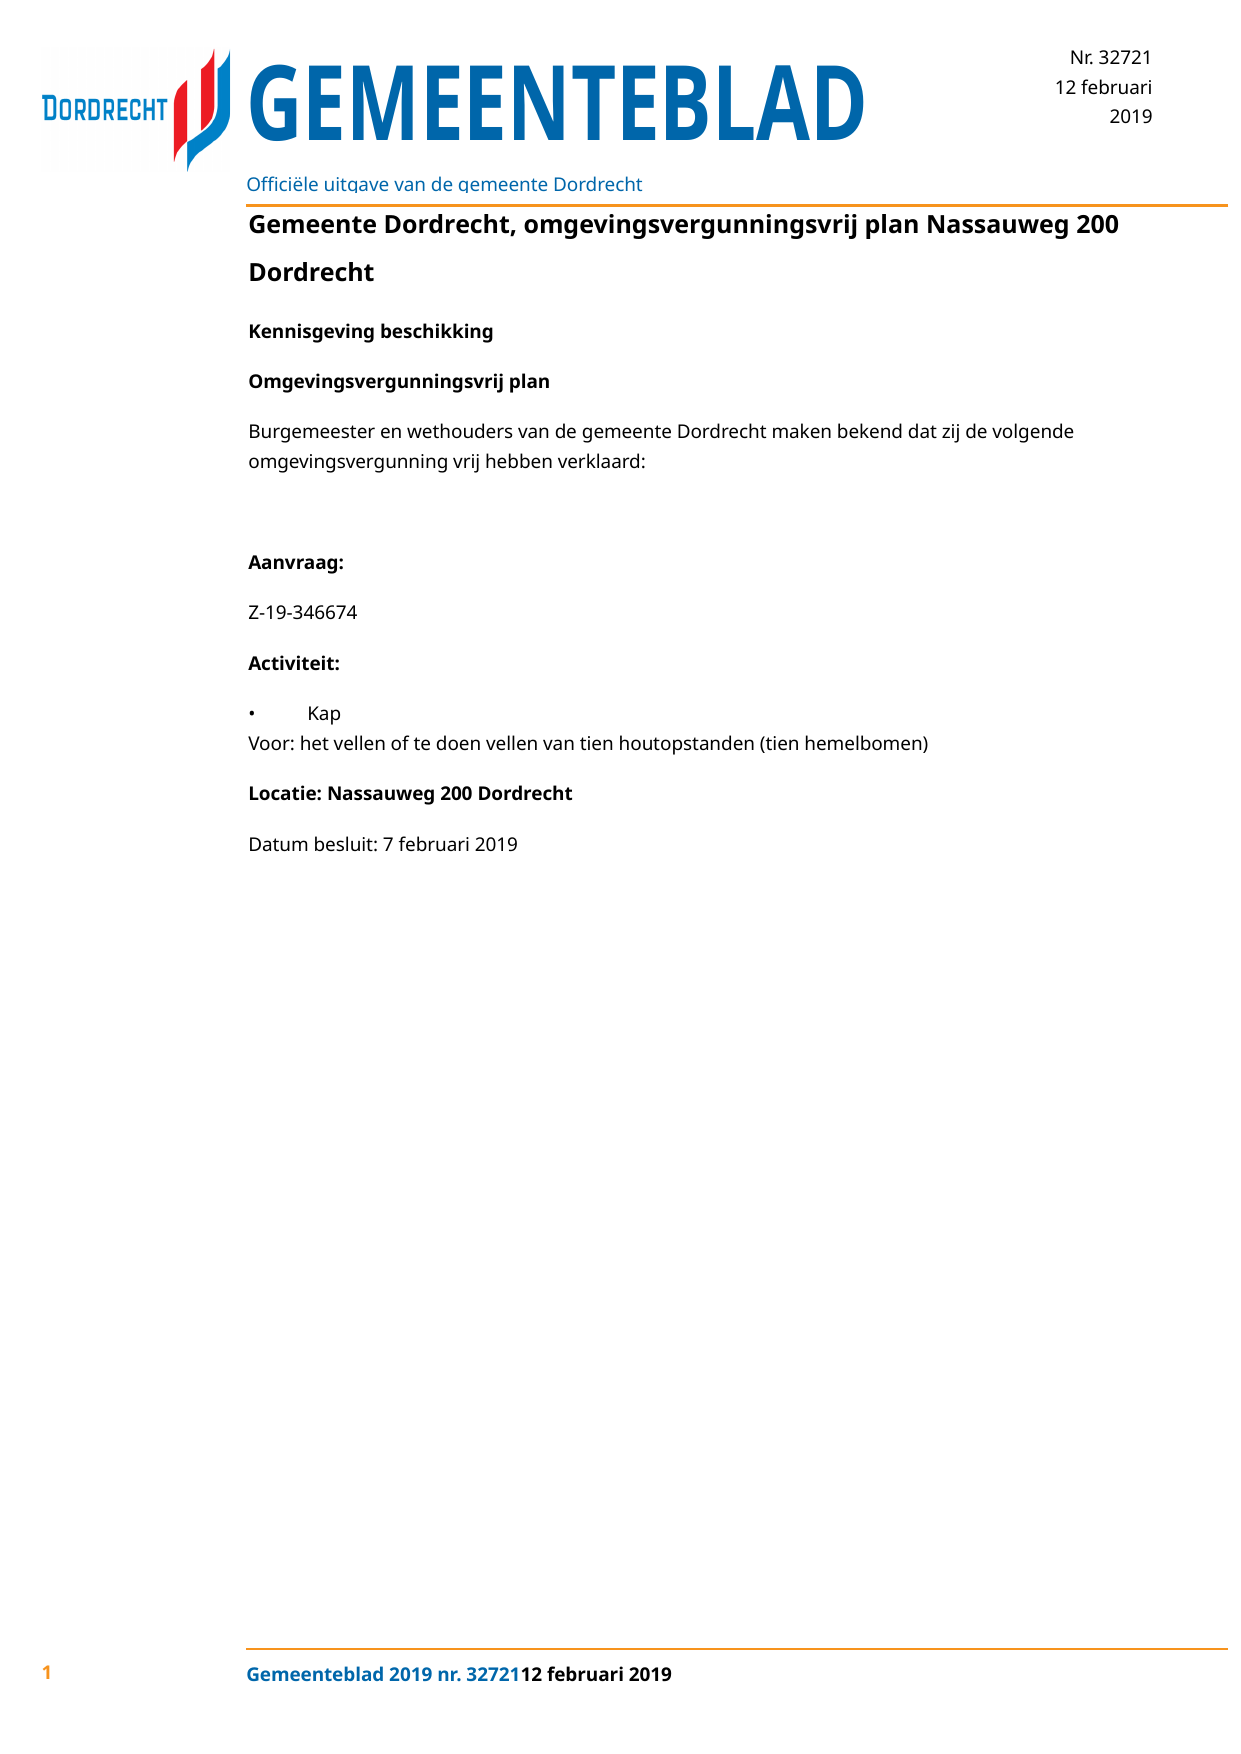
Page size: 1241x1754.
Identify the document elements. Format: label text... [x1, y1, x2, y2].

text Voor: het vellen of te doen vellen van tien houtopstanden (tien hemelbomen) [248, 730, 1152, 756]
text Burgemeester en wethouders van de gemeente Dordrecht maken bekend dat zij de volgende omgevingsvergunning vrij hebben verklaard: [248, 419, 1152, 474]
text Datum besluit: 7 februari 2019 [248, 831, 1152, 857]
picture [41, 47, 231, 172]
list Kap [248, 700, 1152, 726]
text Locatie: Nassauweg 200 Dordrecht [248, 780, 1152, 806]
text Z-19-346674 [248, 599, 1152, 625]
text Kennisgeving beschikking [248, 318, 1152, 344]
text Activiteit: [248, 650, 1152, 676]
text Gemeente Dordrecht, omgevingsvergunningsvrij plan Nassauweg 200 Dordrecht [248, 207, 1152, 288]
text Aanvraag: [248, 549, 1152, 575]
text Omgevingsvergunningsvrij plan [248, 368, 1152, 394]
